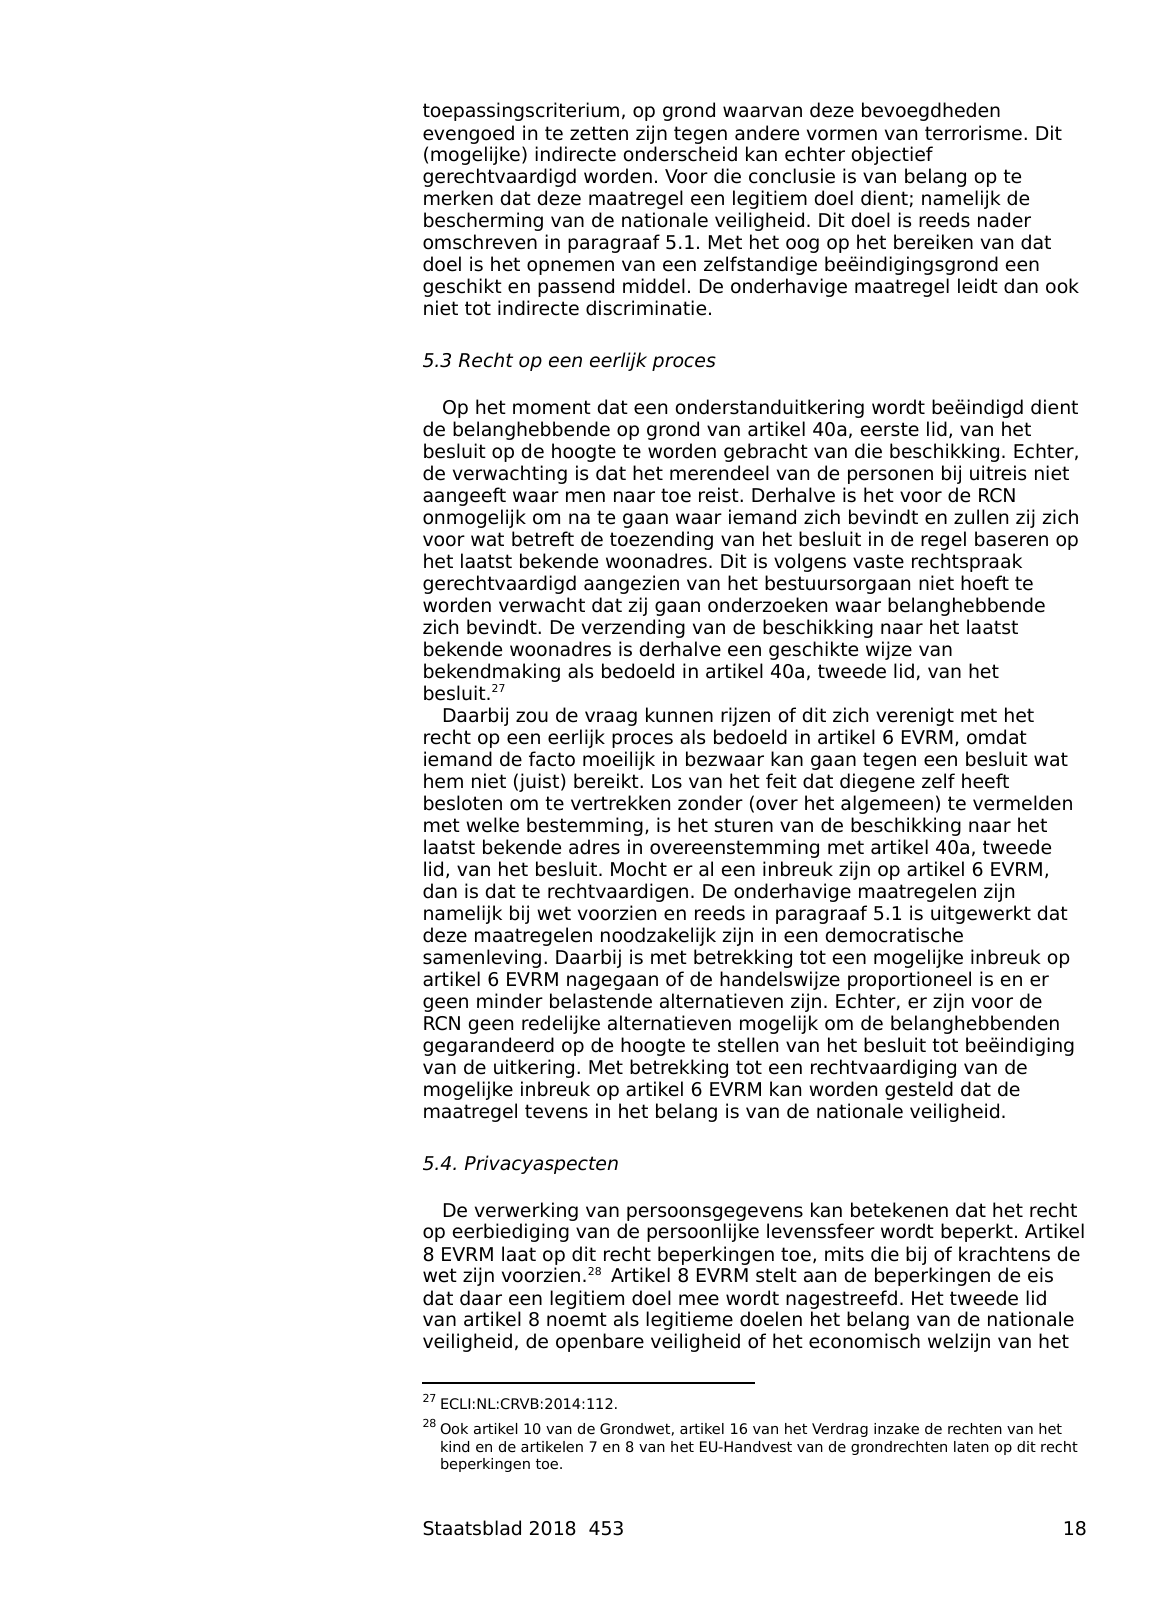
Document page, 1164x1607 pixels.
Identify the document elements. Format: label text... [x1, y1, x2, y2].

subtitle 5.3 Recht op een eerlijk proces [422, 350, 1087, 372]
text ECLI:NL:CRVB:2014:112. [422, 1392, 1087, 1414]
text De verwerking van persoonsgegevens kan betekenen dat het recht op eerbiediging van de persoonlijke levenssfeer wordt beperkt. Artikel 8 EVRM laat op dit recht beperkingen toe, mits die bij of krachtens de wet zijn voorzien. Artikel 8 EVRM stelt aan de beperkingen de eis dat daar een legitiem doel mee wordt nagestreefd. Het tweede lid van artikel 8 noemt als legitieme doelen het belang van de nationale veiligheid, de openbare veiligheid of het economisch welzijn van het [422, 1199, 1087, 1353]
subtitle 5.4. Privacyaspecten [422, 1152, 1087, 1174]
text Op het moment dat een onderstanduitkering wordt beëindigd dient de belanghebbende op grond van artikel 40a, eerste lid, van het besluit op de hoogte te worden gebracht van die beschikking. Echter, de verwachting is dat het merendeel van de personen bij uitreis niet aangeeft waar men naar toe reist. Derhalve is het voor de RCN onmogelijk om na te gaan waar iemand zich bevindt en zullen zij zich voor wat betreft de toezending van het besluit in de regel baseren op het laatst bekende woonadres. Dit is volgens vaste rechtspraak gerechtvaardigd aangezien van het bestuursorgaan niet hoeft te worden verwacht dat zij gaan onderzoeken waar belanghebbende zich bevindt. De verzending van de beschikking naar het laatst bekende woonadres is derhalve een geschikte wijze van bekendmaking als bedoeld in artikel 40a, tweede lid, van het besluit. [422, 397, 1087, 705]
text toepassingscriterium, op grond waarvan deze bevoegdheden evengoed in te zetten zijn tegen andere vormen van terrorisme. Dit (mogelijke) indirecte onderscheid kan echter objectief gerechtvaardigd worden. Voor die conclusie is van belang op te merken dat deze maatregel een legitiem doel dient; namelijk de bescherming van de nationale veiligheid. Dit doel is reeds nader omschreven in paragraaf 5.1. Met het oog op het bereiken van dat doel is het opnemen van een zelfstandige beëindigingsgrond een geschikt en passend middel. De onderhavige maatregel leidt dan ook niet tot indirecte discriminatie. [422, 100, 1087, 320]
text Daarbij zou de vraag kunnen rijzen of dit zich verenigt met het recht op een eerlijk proces als bedoeld in artikel 6 EVRM, omdat iemand de facto moeilijk in bezwaar kan gaan tegen een besluit wat hem niet (juist) bereikt. Los van het feit dat diegene zelf heeft besloten om te vertrekken zonder (over het algemeen) te vermelden met welke bestemming, is het sturen van de beschikking naar het laatst bekende adres in overeenstemming met artikel 40a, tweede lid, van het besluit. Mocht er al een inbreuk zijn op artikel 6 EVRM, dan is dat te rechtvaardigen. De onderhavige maatregelen zijn namelijk bij wet voorzien en reeds in paragraaf 5.1 is uitgewerkt dat deze maatregelen noodzakelijk zijn in een democratische samenleving. Daarbij is met betrekking tot een mogelijke inbreuk op artikel 6 EVRM nagegaan of de handelswijze proportioneel is en er geen minder belastende alternatieven zijn. Echter, er zijn voor de RCN geen redelijke alternatieven mogelijk om de belanghebbenden gegarandeerd op de hoogte te stellen van het besluit tot beëindiging van de uitkering. Met betrekking tot een rechtvaardiging van de mogelijke inbreuk op artikel 6 EVRM kan worden gesteld dat de maatregel tevens in het belang is van de nationale veiligheid. [422, 705, 1087, 1122]
text Ook artikel 10 van de Grondwet, artikel 16 van het Verdrag inzake de rechten van het kind en de artikelen 7 en 8 van het EU-Handvest van de grondrechten laten op dit recht beperkingen toe. [422, 1417, 1087, 1473]
